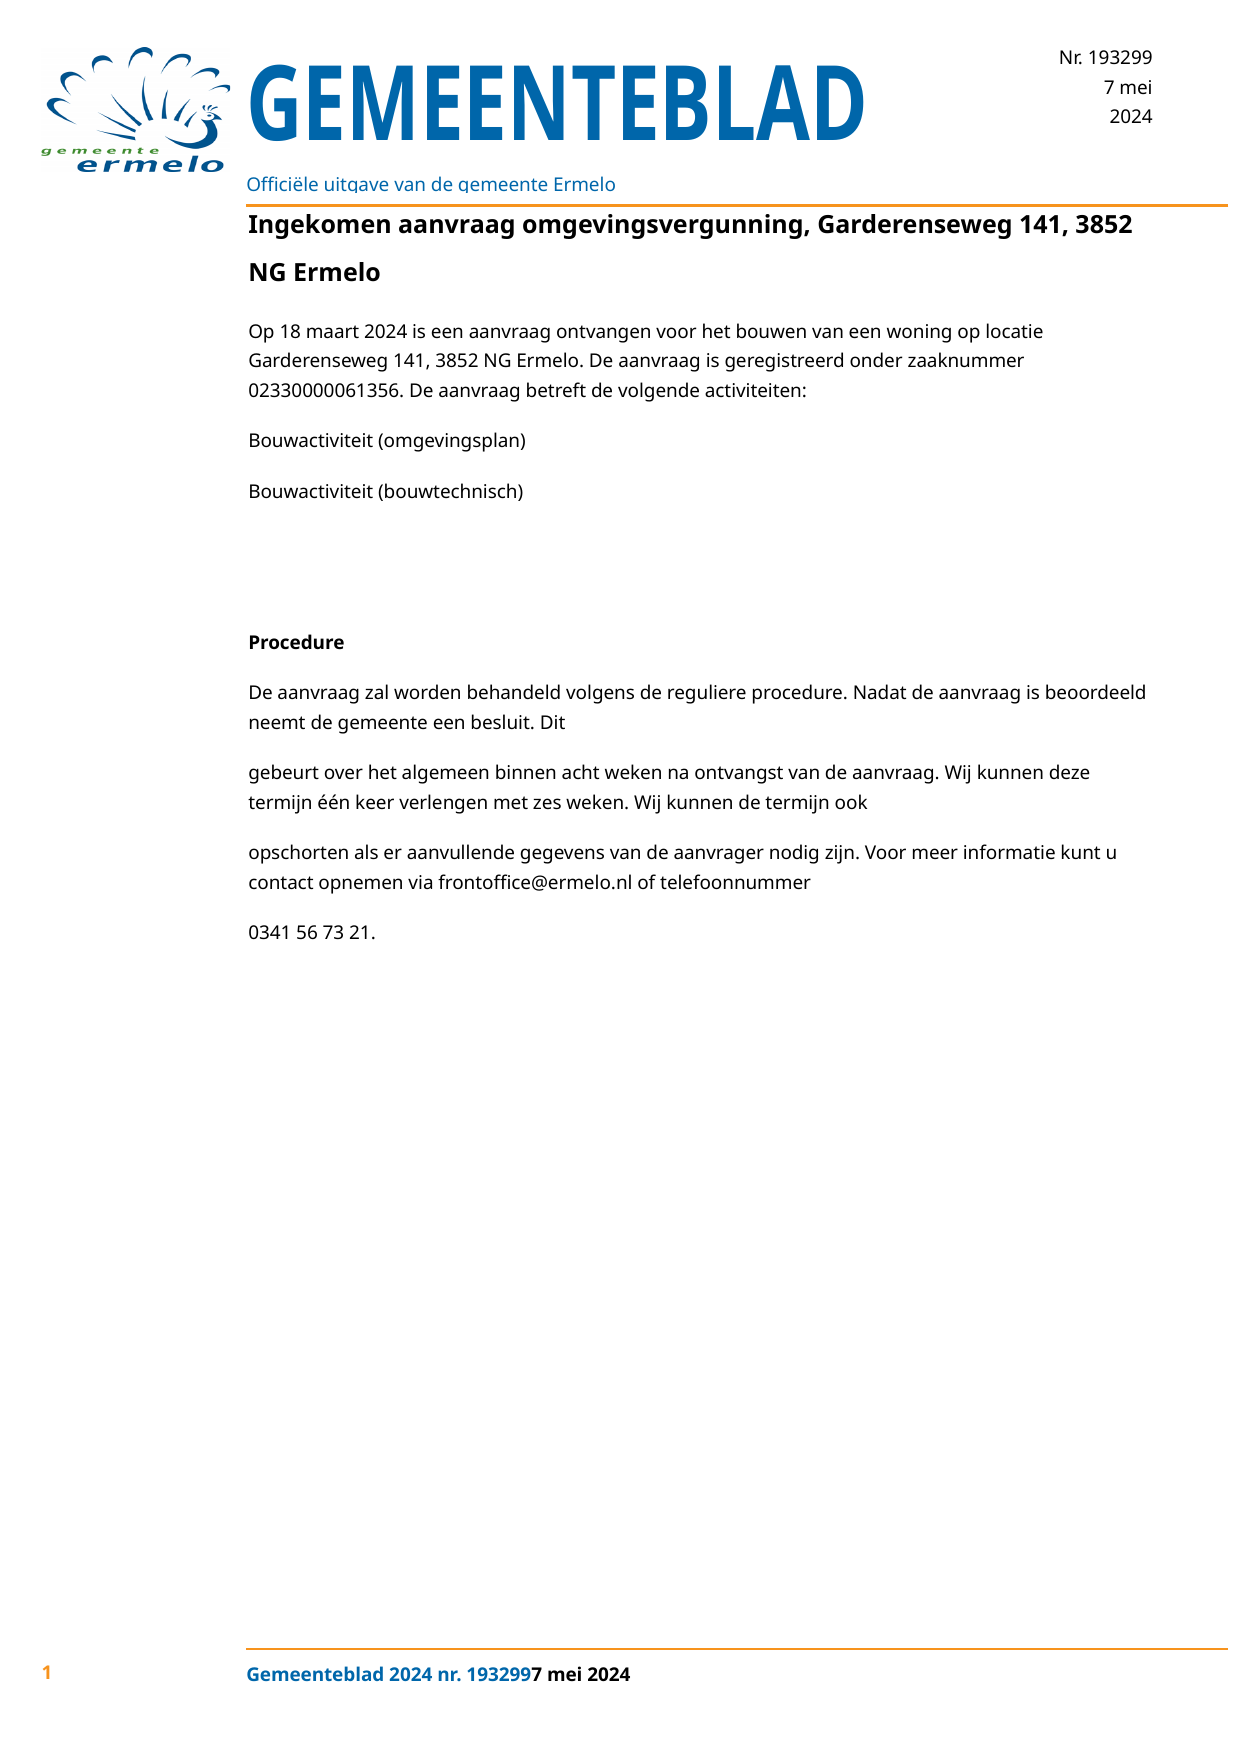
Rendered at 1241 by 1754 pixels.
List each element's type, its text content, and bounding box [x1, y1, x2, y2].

text De aanvraag zal worden behandeld volgens de reguliere procedure. Nadat de aanvraag is beoordeeld neemt de gemeente een besluit. Dit [248, 679, 1152, 735]
text Procedure [248, 629, 1152, 655]
text gebeurt over het algemeen binnen acht weken na ontvangst van de aanvraag. Wij kunnen deze termijn één keer verlengen met zes weken. Wij kunnen de termijn ook [248, 759, 1152, 815]
picture [41, 47, 231, 172]
text 0341 56 73 21. [248, 919, 1152, 945]
text Bouwactiviteit (omgevingsplan) [248, 427, 1152, 453]
text opschorten als er aanvullende gegevens van de aanvrager nodig zijn. Voor meer informatie kunt u contact opnemen via frontoffice@ermelo.nl of telefoonnummer [248, 839, 1152, 895]
text Bouwactiviteit (bouwtechnisch) [248, 478, 1152, 504]
text Op 18 maart 2024 is een aanvraag ontvangen voor het bouwen van een woning op locatie Garderenseweg 141, 3852 NG Ermelo. De aanvraag is geregistreerd onder zaaknummer 02330000061356. De aanvraag betreft de volgende activiteiten: [248, 318, 1152, 403]
text Ingekomen aanvraag omgevingsvergunning, Garderenseweg 141, 3852 NG Ermelo [248, 207, 1152, 288]
